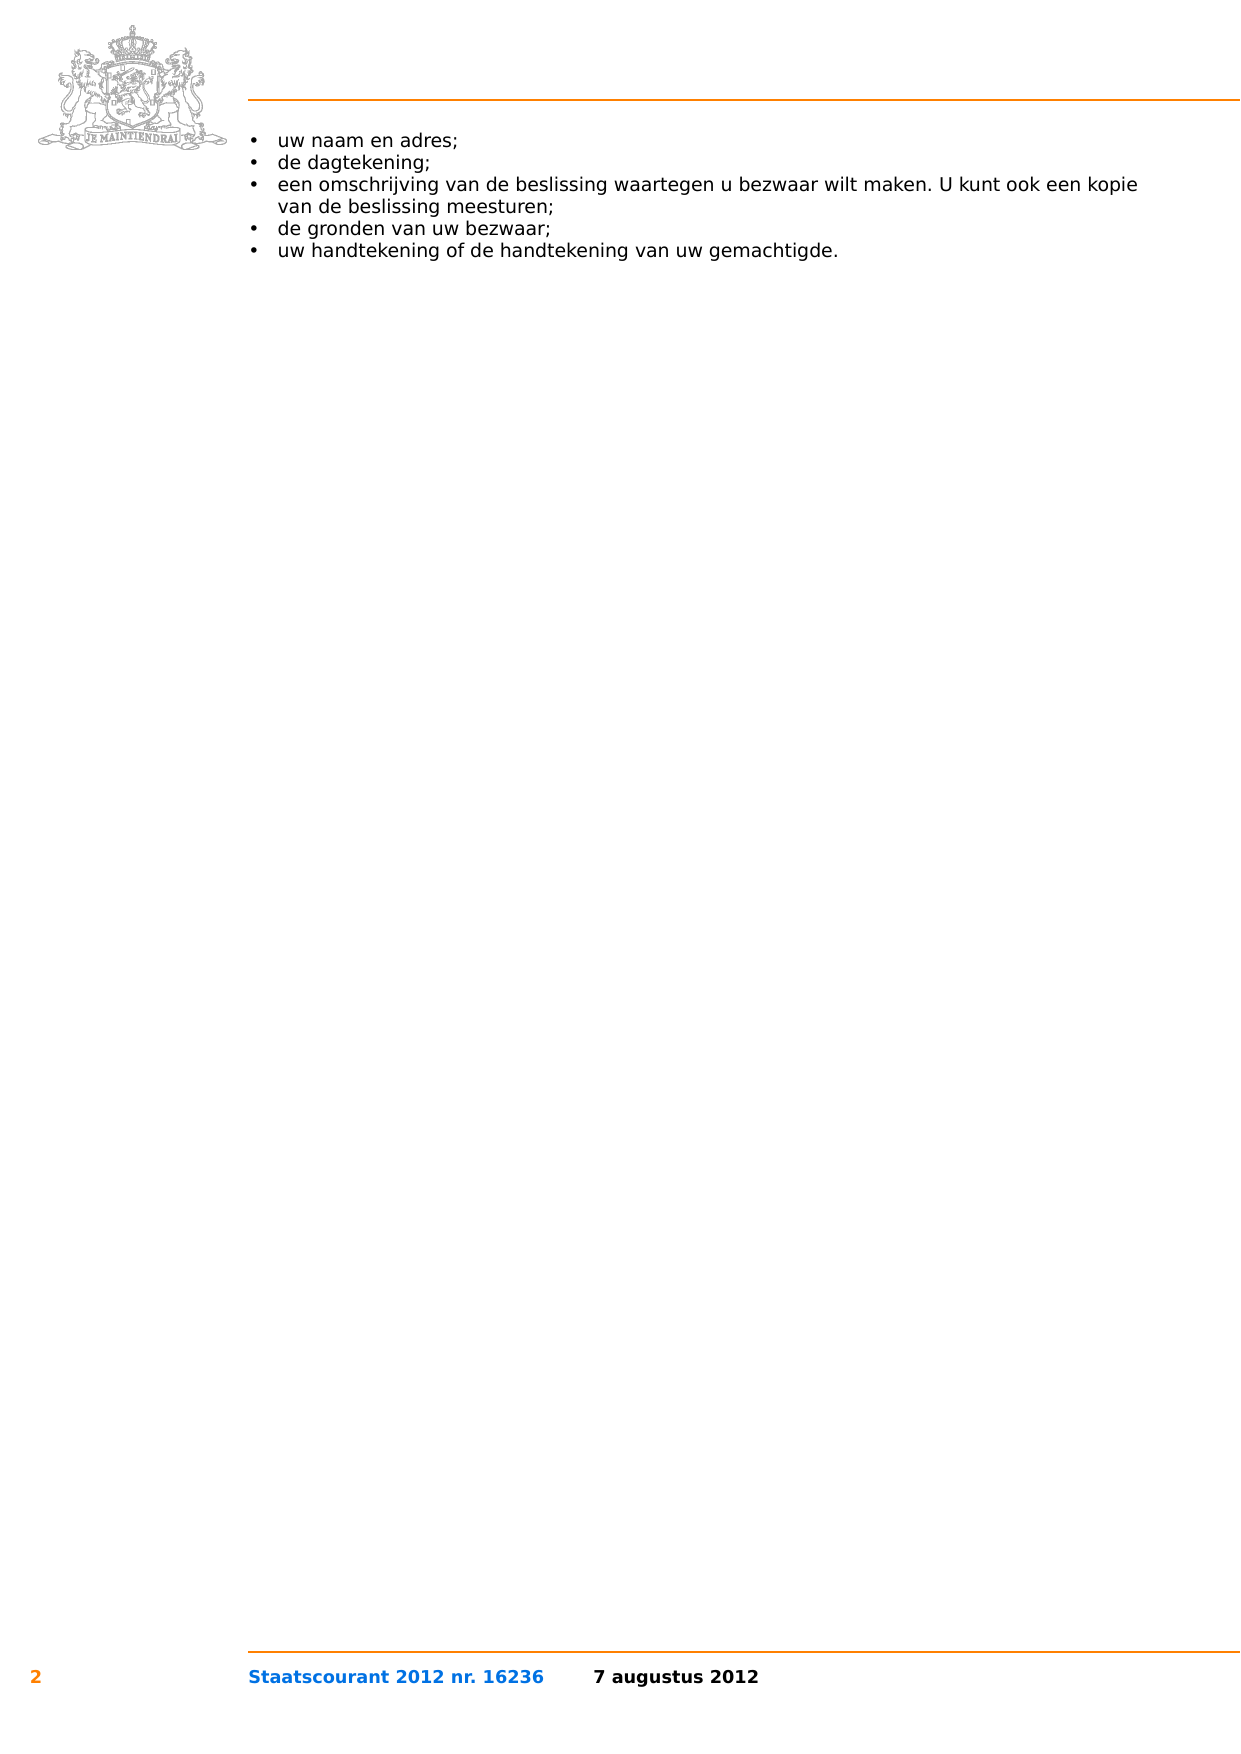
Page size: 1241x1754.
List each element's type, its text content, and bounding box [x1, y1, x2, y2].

text • uw handtekening of de handtekening van uw gemachtigde. [248, 240, 1163, 262]
text • de dagtekening; [248, 152, 1163, 174]
text • uw naam en adres; [248, 130, 1163, 152]
picture [38, 25, 227, 150]
text • een omschrijving van de beslissing waartegen u bezwaar wilt maken. U kunt ook een kopie van de beslissing meesturen; [248, 174, 1163, 218]
text • de gronden van uw bezwaar; [248, 218, 1163, 240]
